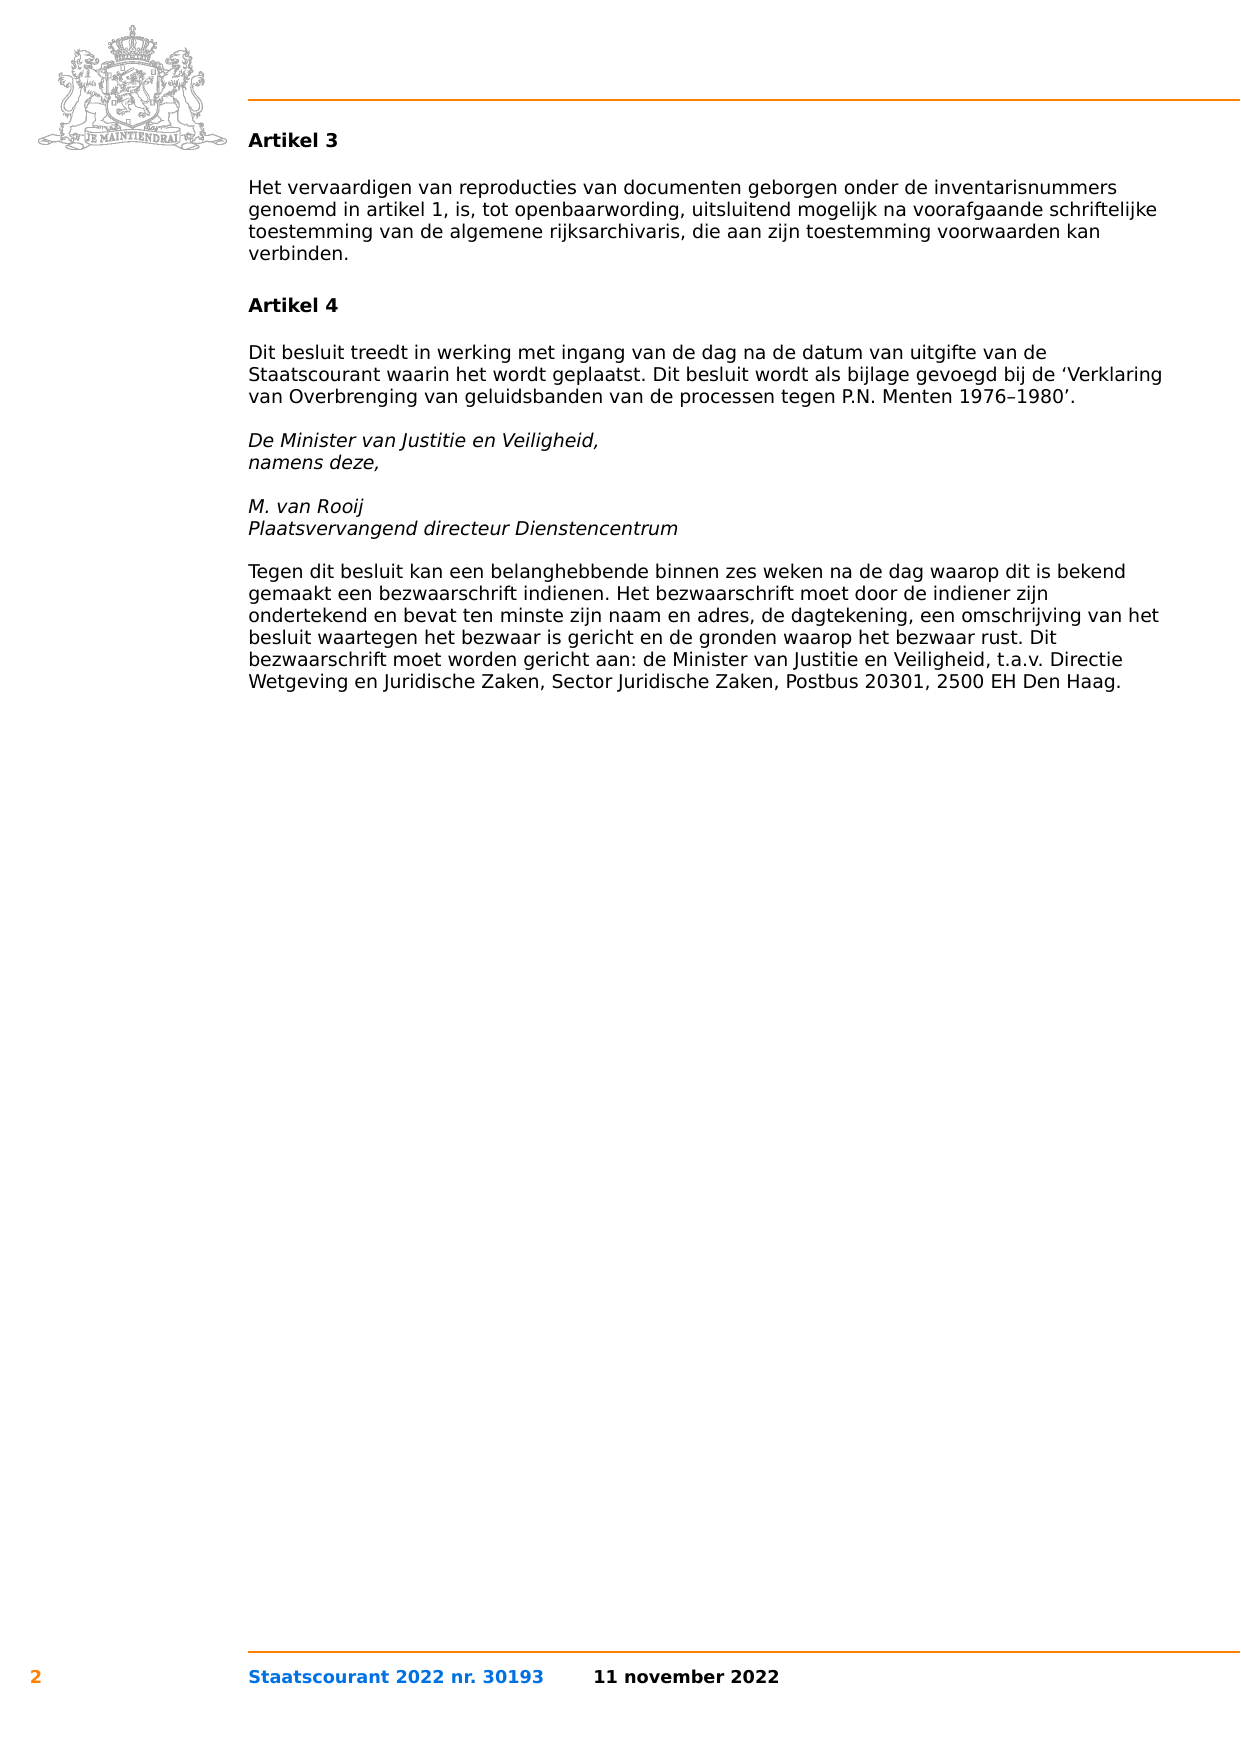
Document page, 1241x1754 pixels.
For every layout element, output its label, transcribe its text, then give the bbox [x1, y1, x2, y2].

text Tegen dit besluit kan een belanghebbende binnen zes weken na de dag waarop dit is bekend gemaakt een bezwaarschrift indienen. Het bezwaarschrift moet door de indiener zijn ondertekend en bevat ten minste zijn naam en adres, de dagtekening, een omschrijving van het besluit waartegen het bezwaar is gericht en de gronden waarop het bezwaar rust. Dit bezwaarschrift moet worden gericht aan: de Minister van Justitie en Veiligheid, t.a.v. Directie Wetgeving en Juridische Zaken, Sector Juridische Zaken, Postbus 20301, 2500 EH Den Haag. [248, 561, 1163, 693]
text De Minister van Justitie en Veiligheid, namens deze, M. van Rooij Plaatsvervangend directeur Dienstencentrum [248, 429, 1163, 539]
subtitle Artikel 4 [248, 295, 1163, 317]
text Het vervaardigen van reproducties van documenten geborgen onder de inventarisnummers genoemd in artikel 1, is, tot openbaarwording, uitsluitend mogelijk na voorafgaande schriftelijke toestemming van de algemene rijksarchivaris, die aan zijn toestemming voorwaarden kan verbinden. [248, 177, 1163, 265]
subtitle Artikel 3 [248, 130, 1163, 152]
text Dit besluit treedt in werking met ingang van de dag na de datum van uitgifte van de Staatscourant waarin het wordt geplaatst. Dit besluit wordt als bijlage gevoegd bij de ‘Verklaring van Overbrenging van geluidsbanden van de processen tegen P.N. Menten 1976–1980’. [248, 342, 1163, 408]
picture [38, 25, 227, 150]
